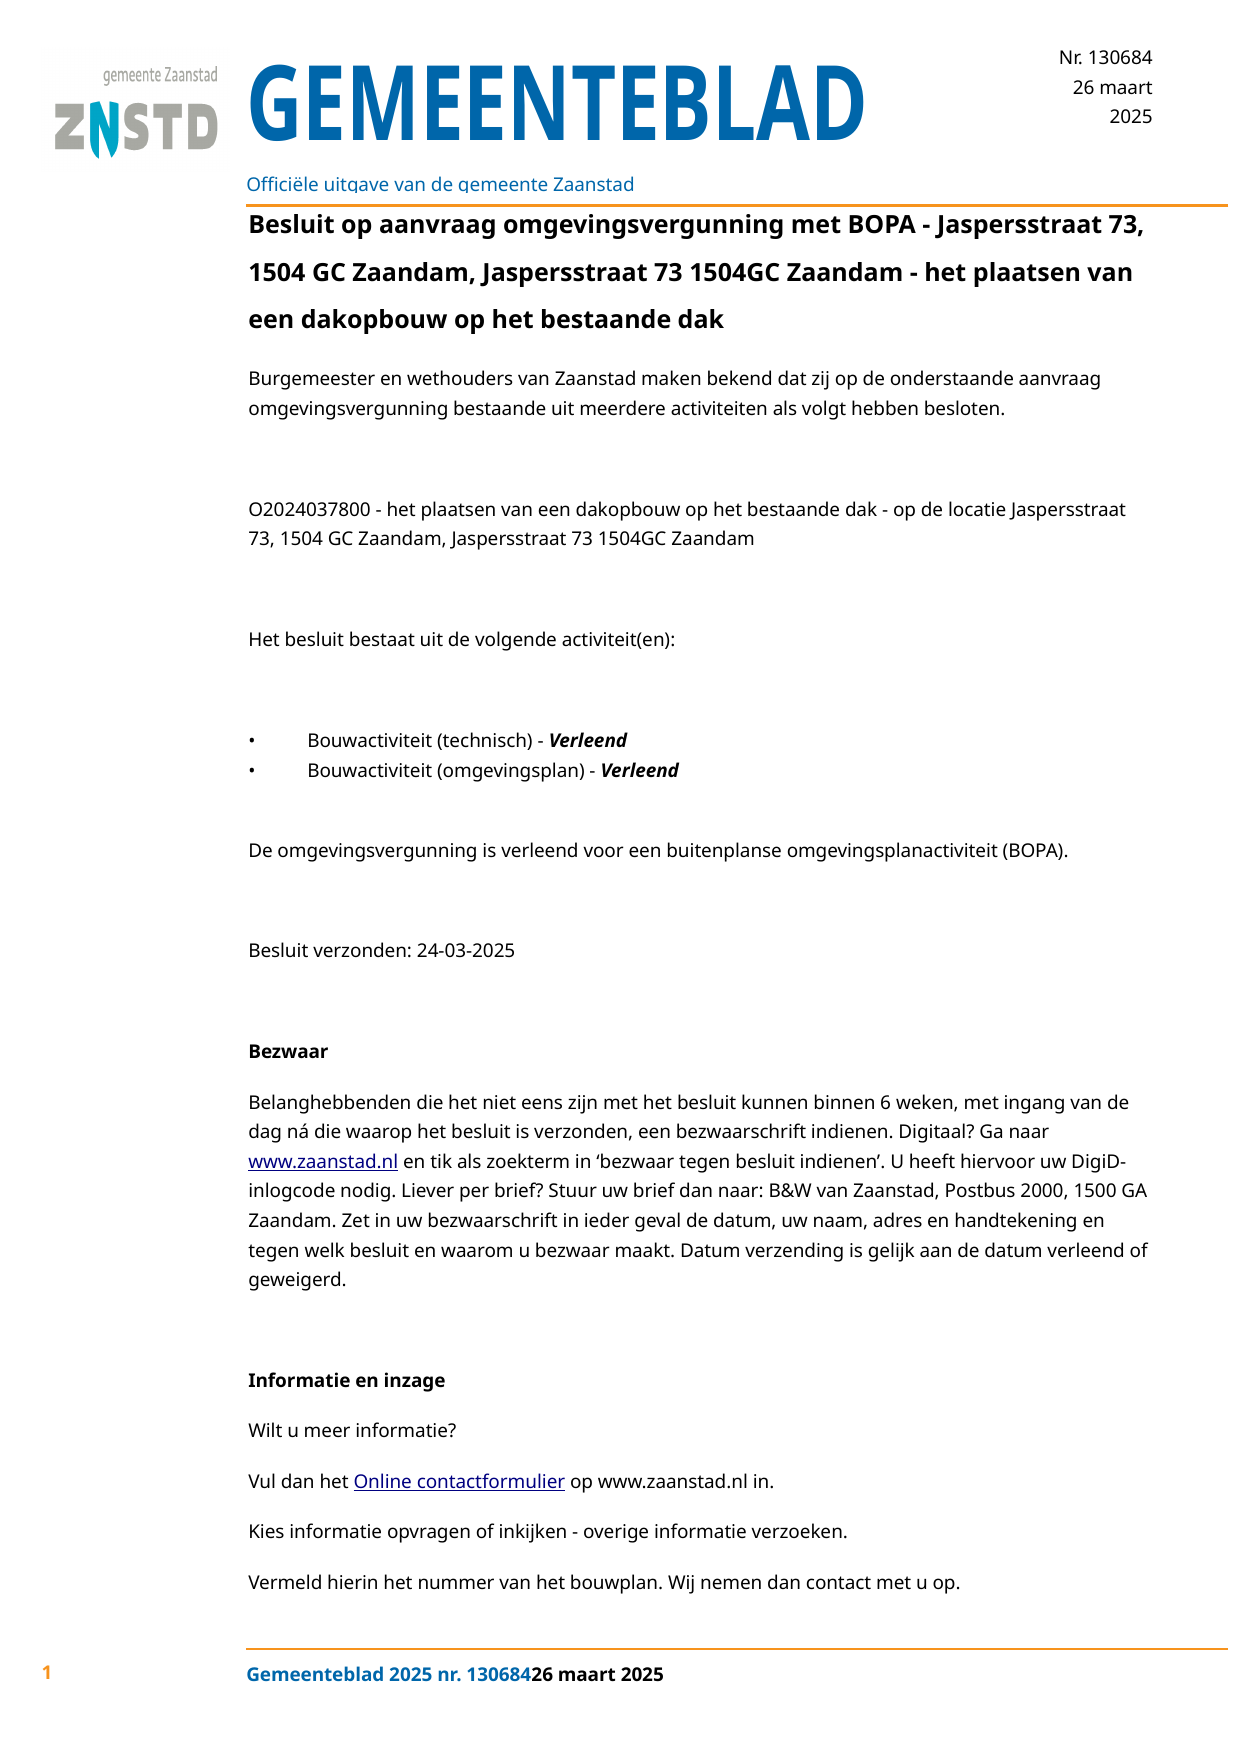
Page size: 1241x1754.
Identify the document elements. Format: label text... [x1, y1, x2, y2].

text O2024037800 - het plaatsen van een dakopbouw op het bestaande dak - op de locatie Jaspersstraat 73, 1504 GC Zaandam, Jaspersstraat 73 1504GC Zaandam [248, 496, 1152, 551]
text Het besluit bestaat uit de volgende activiteit(en): [248, 626, 1152, 652]
text De omgevingsvergunning is verleend voor een buitenplanse omgevingsplanactiviteit (BOPA). [248, 837, 1152, 862]
text Besluit op aanvraag omgevingsvergunning met BOPA - Jaspersstraat 73, 1504 GC Zaandam, Jaspersstraat 73 1504GC Zaandam - het plaatsen van een dakopbouw op het bestaande dak [248, 207, 1152, 336]
text Vermeld hierin het nummer van het bouwplan. Wij nemen dan contact met u op. [248, 1569, 1152, 1594]
text Bezwaar [248, 1038, 1152, 1064]
text Vul dan het Online contactformulier op www.zaanstad.nl in. [248, 1468, 1152, 1494]
text Informatie en inzage [248, 1367, 1152, 1393]
list Bouwactiviteit (omgevingsplan) - Verleend [248, 757, 1152, 782]
text Kies informatie opvragen of inkijken - overige informatie verzoeken. [248, 1518, 1152, 1544]
text Burgemeester en wethouders van Zaanstad maken bekend dat zij op de onderstaande aanvraag omgevingsvergunning bestaande uit meerdere activiteiten als volgt hebben besloten. [248, 366, 1152, 421]
text Wilt u meer informatie? [248, 1418, 1152, 1443]
text Belanghebbenden die het niet eens zijn met het besluit kunnen binnen 6 weken, met ingang van de dag ná die waarop het besluit is verzonden, een bezwaarschrift indienen. Digitaal? Ga naar www.zaanstad.nl en tik als zoekterm in ‘bezwaar tegen besluit indienen’. U heeft hiervoor uw DigiD-inlogcode nodig. Liever per brief? Stuur uw brief dan naar: B&W van Zaanstad, Postbus 2000, 1500 GA Zaandam. Zet in uw bezwaarschrift in ieder geval de datum, uw naam, adres en handtekening en tegen welk besluit en waarom u bezwaar maakt. Datum verzending is gelijk aan de datum verleend of geweigerd. [248, 1089, 1152, 1292]
text Besluit verzonden: 24-03-2025 [248, 938, 1152, 963]
list Bouwactiviteit (technisch) - Verleend [248, 727, 1152, 753]
picture [41, 47, 231, 172]
